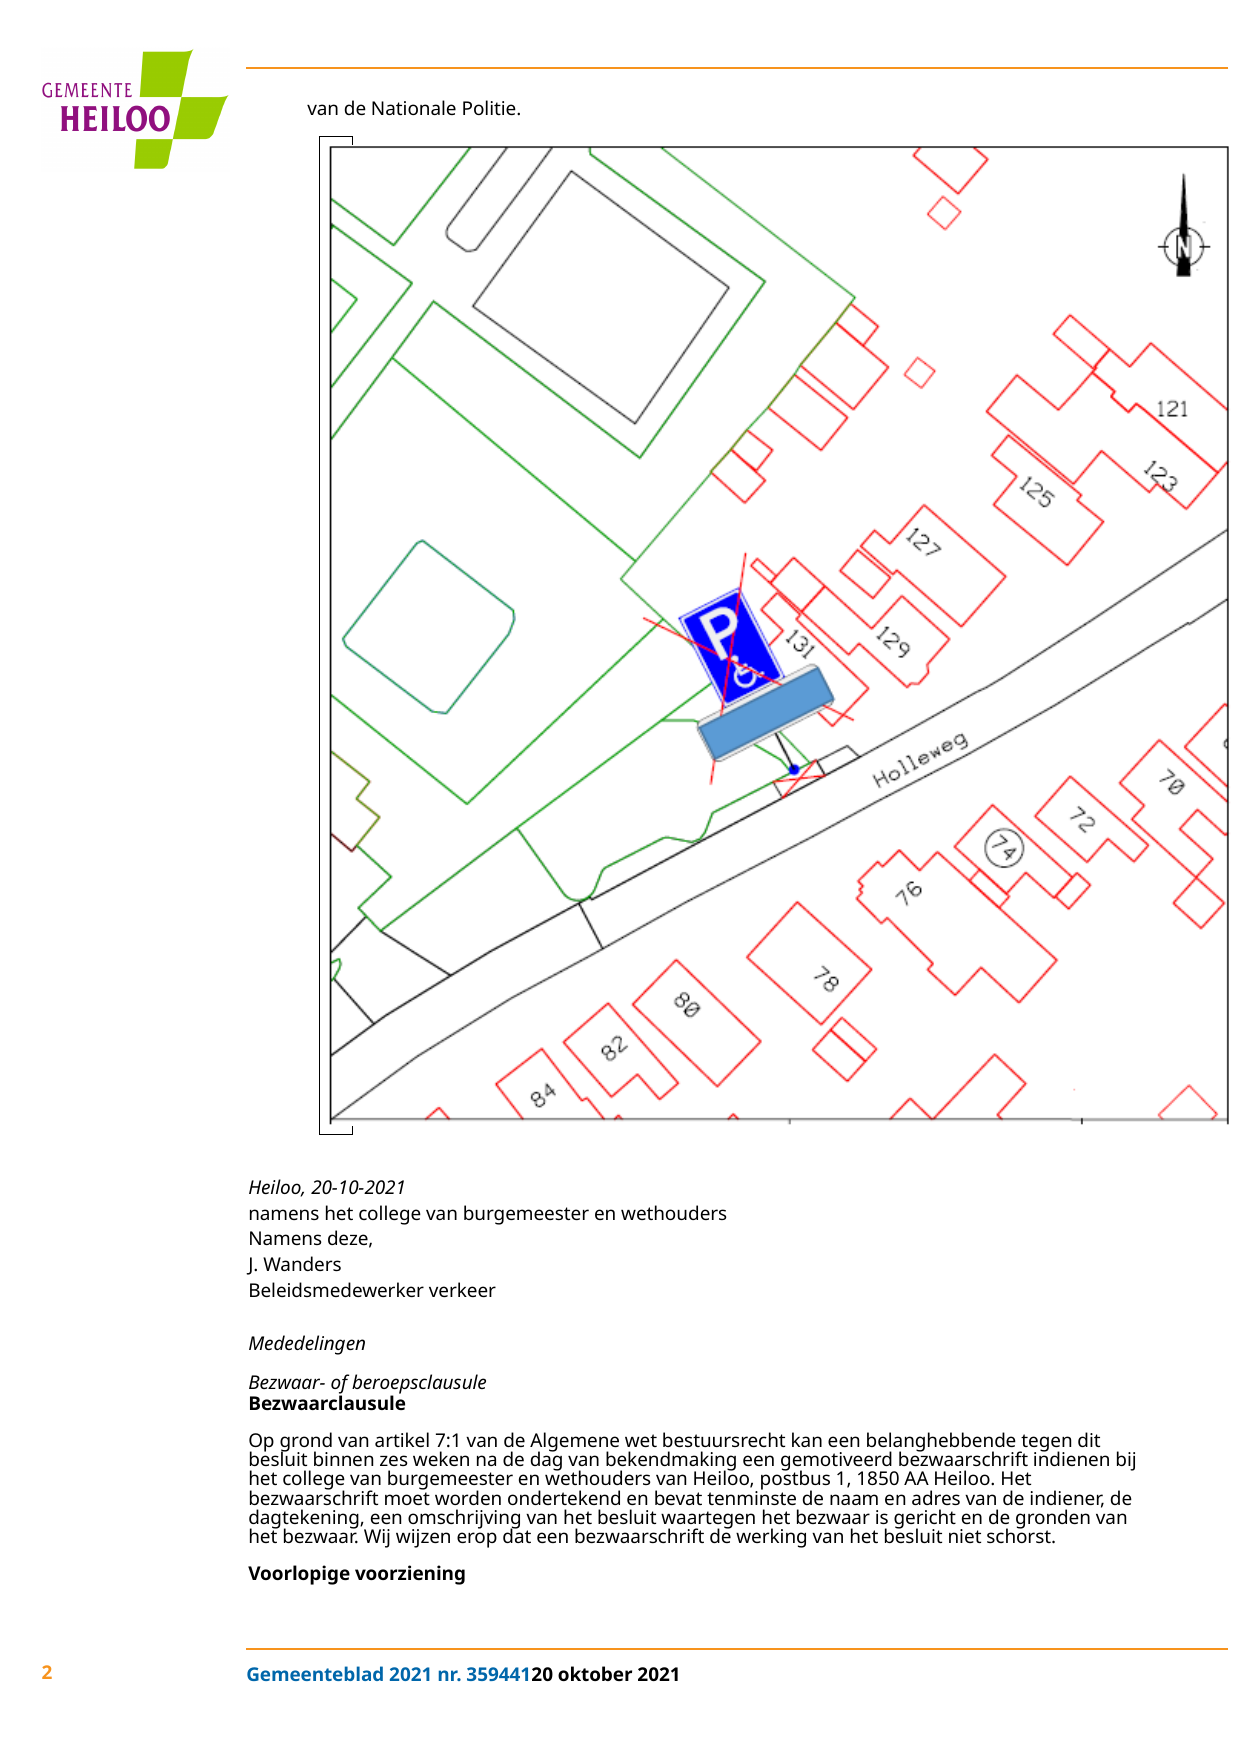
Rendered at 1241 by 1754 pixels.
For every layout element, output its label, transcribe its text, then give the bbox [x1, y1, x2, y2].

text J. Wanders [248, 1251, 1152, 1277]
text Op grond van artikel 7:1 van de Algemene wet bestuursrecht kan een belanghebbende tegen dit besluit binnen zes weken na de dag van bekendmaking een gemotiveerd bezwaarschrift indienen bij het college van burgemeester en wethouders van Heiloo, postbus 1, 1850 AA Heiloo. Het bezwaarschrift moet worden ondertekend en bevat tenminste de naam en adres van de indiener, de dagtekening, een omschrijving van het besluit waartegen het bezwaar is gericht en de gronden van het bezwaar. Wij wijzen erop dat een bezwaarschrift de werking van het besluit niet schorst. [248, 1432, 1152, 1547]
picture [41, 47, 231, 172]
text Bezwaarclausule [248, 1395, 1152, 1414]
text namens het college van burgemeester en wethouders [248, 1200, 1152, 1225]
text Beleidsmedewerker verkeer [248, 1277, 1152, 1303]
text Heiloo, 20-10-2021 [248, 1174, 1152, 1200]
text Namens deze, [248, 1225, 1152, 1251]
text Mededelingen [248, 1330, 1152, 1356]
picture [327, 145, 1232, 1126]
text Bezwaar- of beroepsclausule [248, 1369, 1152, 1395]
list van de Nationale Politie. [248, 95, 1152, 121]
text Voorlopige voorziening [248, 1565, 1152, 1584]
